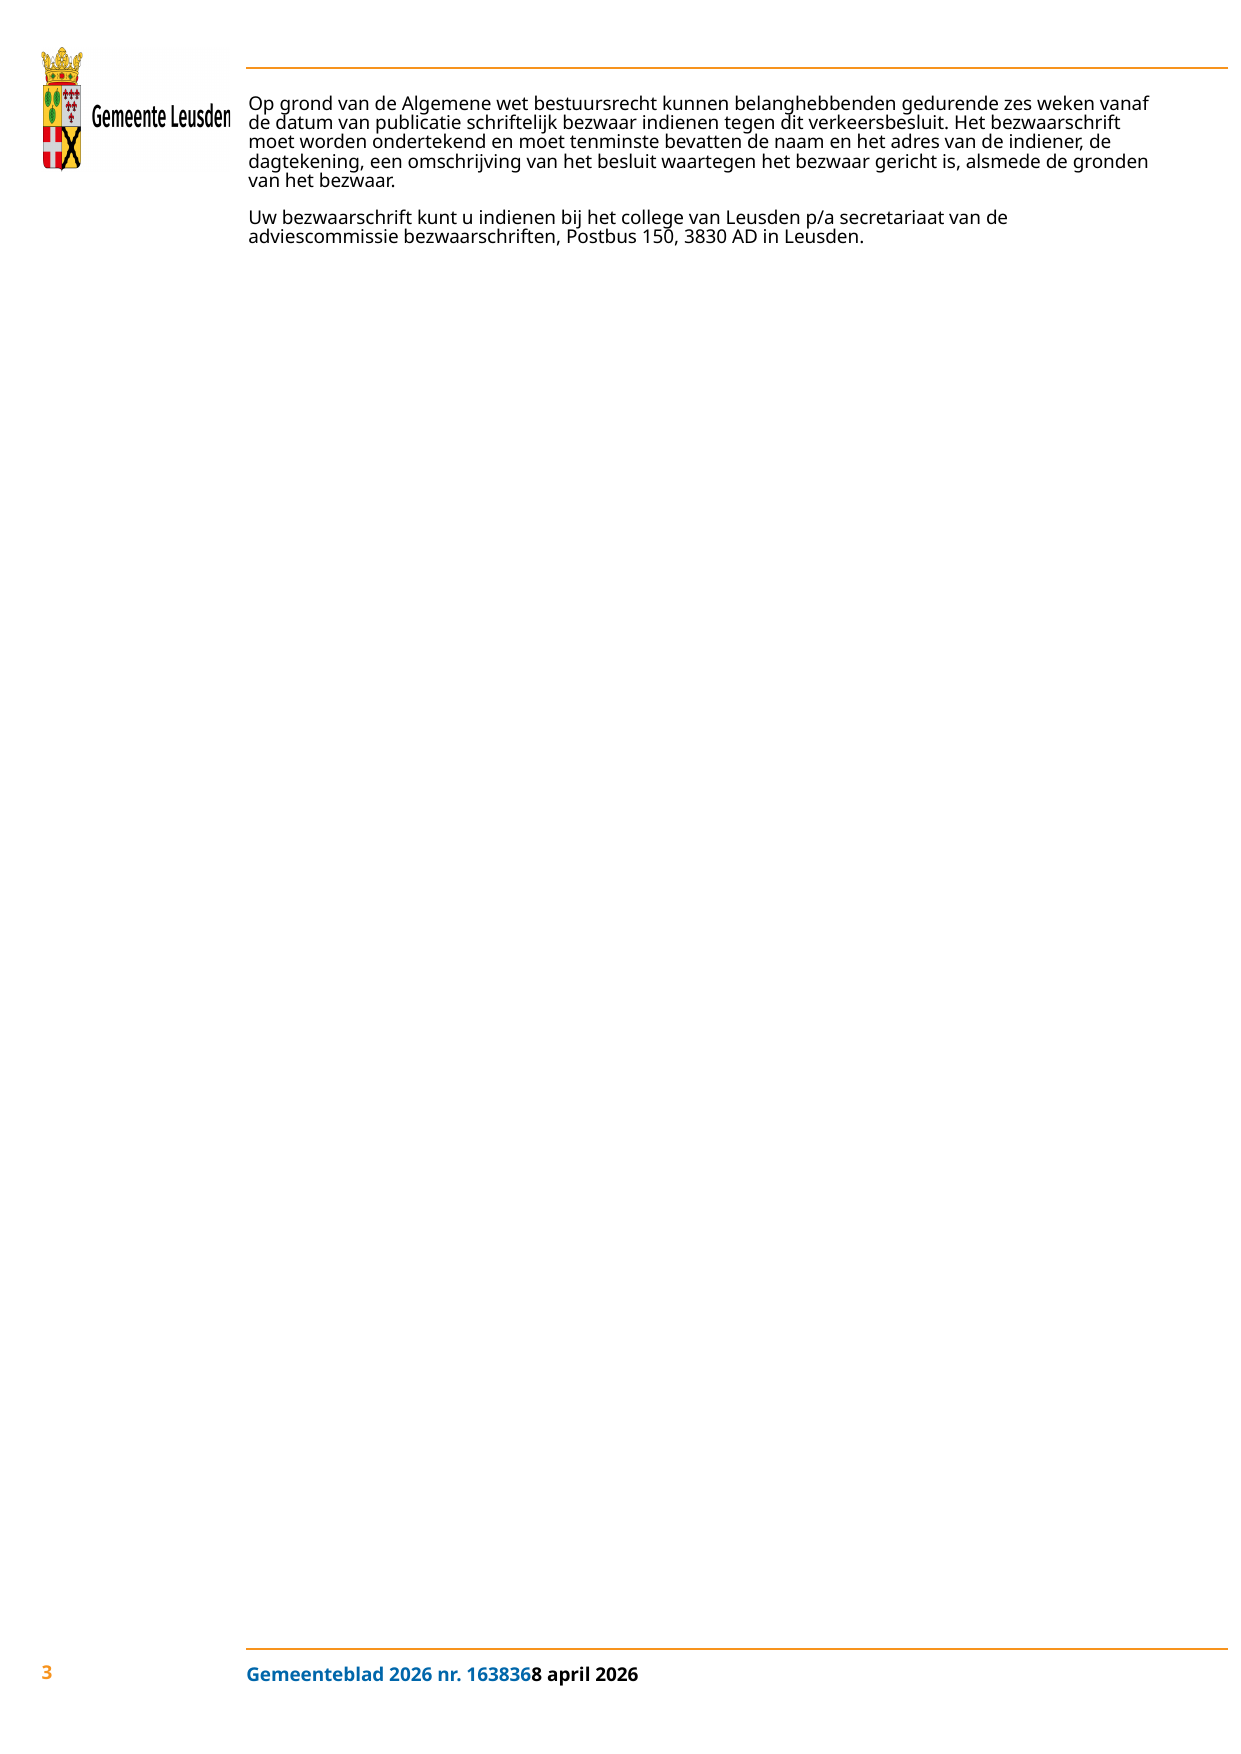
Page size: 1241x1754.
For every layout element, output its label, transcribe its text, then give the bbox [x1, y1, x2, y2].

text Uw bezwaarschrift kunt u indienen bij het college van Leusden p/a secretariaat van de adviescommissie bezwaarschriften, Postbus 150, 3830 AD in Leusden. [248, 209, 1152, 247]
text Op grond van de Algemene wet bestuursrecht kunnen belanghebbenden gedurende zes weken vanaf de datum van publicatie schriftelijk bezwaar indienen tegen dit verkeersbesluit. Het bezwaarschrift moet worden ondertekend en moet tenminste bevatten de naam en het adres van de indiener, de dagtekening, een omschrijving van het besluit waartegen het bezwaar gericht is, alsmede de gronden van het bezwaar. [248, 95, 1152, 191]
picture [41, 47, 231, 172]
